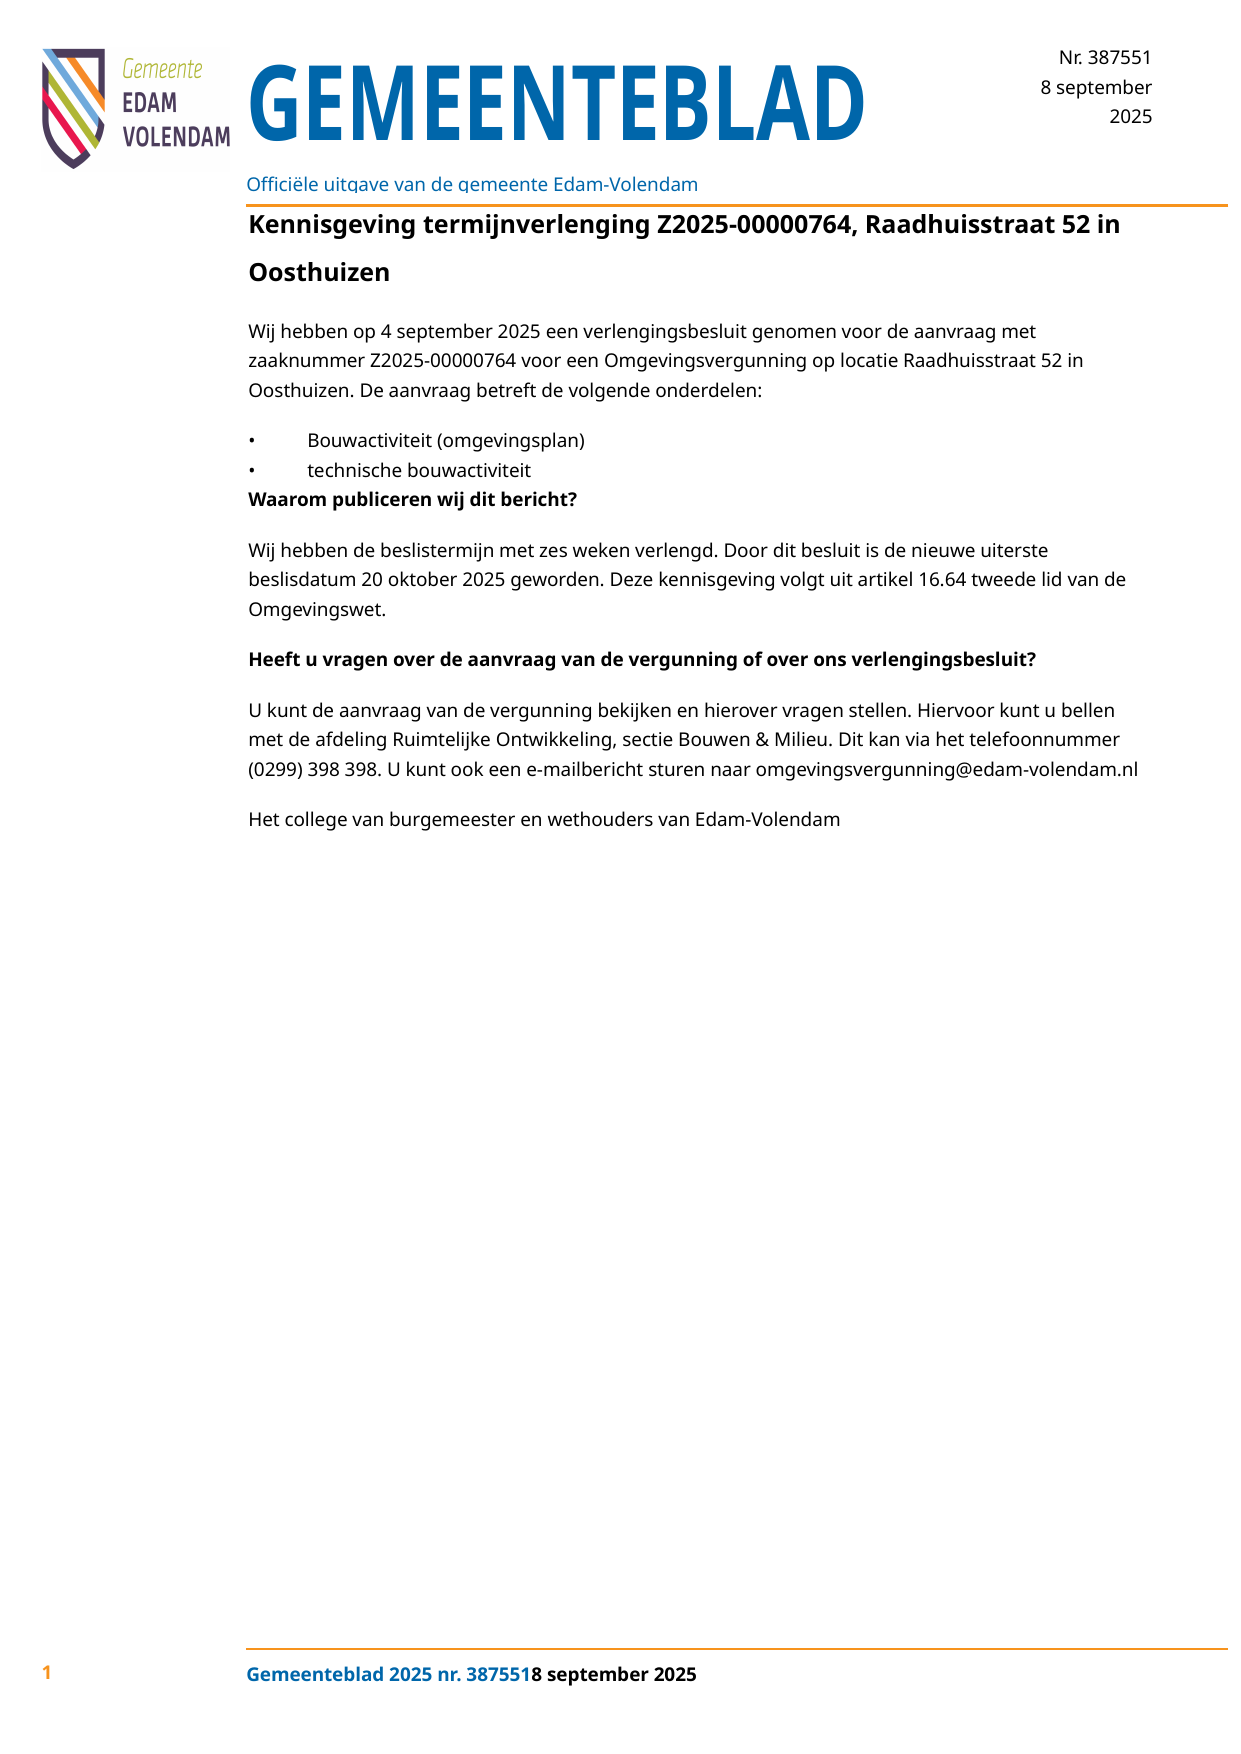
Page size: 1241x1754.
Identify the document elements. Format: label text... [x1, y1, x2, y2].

text Wij hebben op 4 september 2025 een verlengingsbesluit genomen voor de aanvraag met zaaknummer Z2025-00000764 voor een Omgevingsvergunning op locatie Raadhuisstraat 52 in Oosthuizen. De aanvraag betreft de volgende onderdelen: [248, 318, 1152, 403]
list Bouwactiviteit (omgevingsplan) [248, 427, 1152, 453]
picture [41, 47, 231, 172]
text Kennisgeving termijnverlenging Z2025-00000764, Raadhuisstraat 52 in Oosthuizen [248, 207, 1152, 288]
text Waarom publiceren wij dit bericht? [248, 487, 1152, 512]
text Wij hebben de beslistermijn met zes weken verlengd. Door dit besluit is de nieuwe uiterste beslisdatum 20 oktober 2025 geworden. Deze kennisgeving volgt uit artikel 16.64 tweede lid van de Omgevingswet. [248, 537, 1152, 622]
text Heeft u vragen over de aanvraag van de vergunning of over ons verlengingsbesluit? [248, 647, 1152, 672]
text U kunt de aanvraag van de vergunning bekijken en hierover vragen stellen. Hiervoor kunt u bellen met de afdeling Ruimtelijke Ontwikkeling, sectie Bouwen & Milieu. Dit kan via het telefoonnummer (0299) 398 398. U kunt ook een e-mailbericht sturen naar omgevingsvergunning@edam-volendam.nl [248, 697, 1152, 782]
list technische bouwactiviteit [248, 457, 1152, 483]
text Het college van burgemeester en wethouders van Edam-Volendam [248, 807, 1152, 832]
